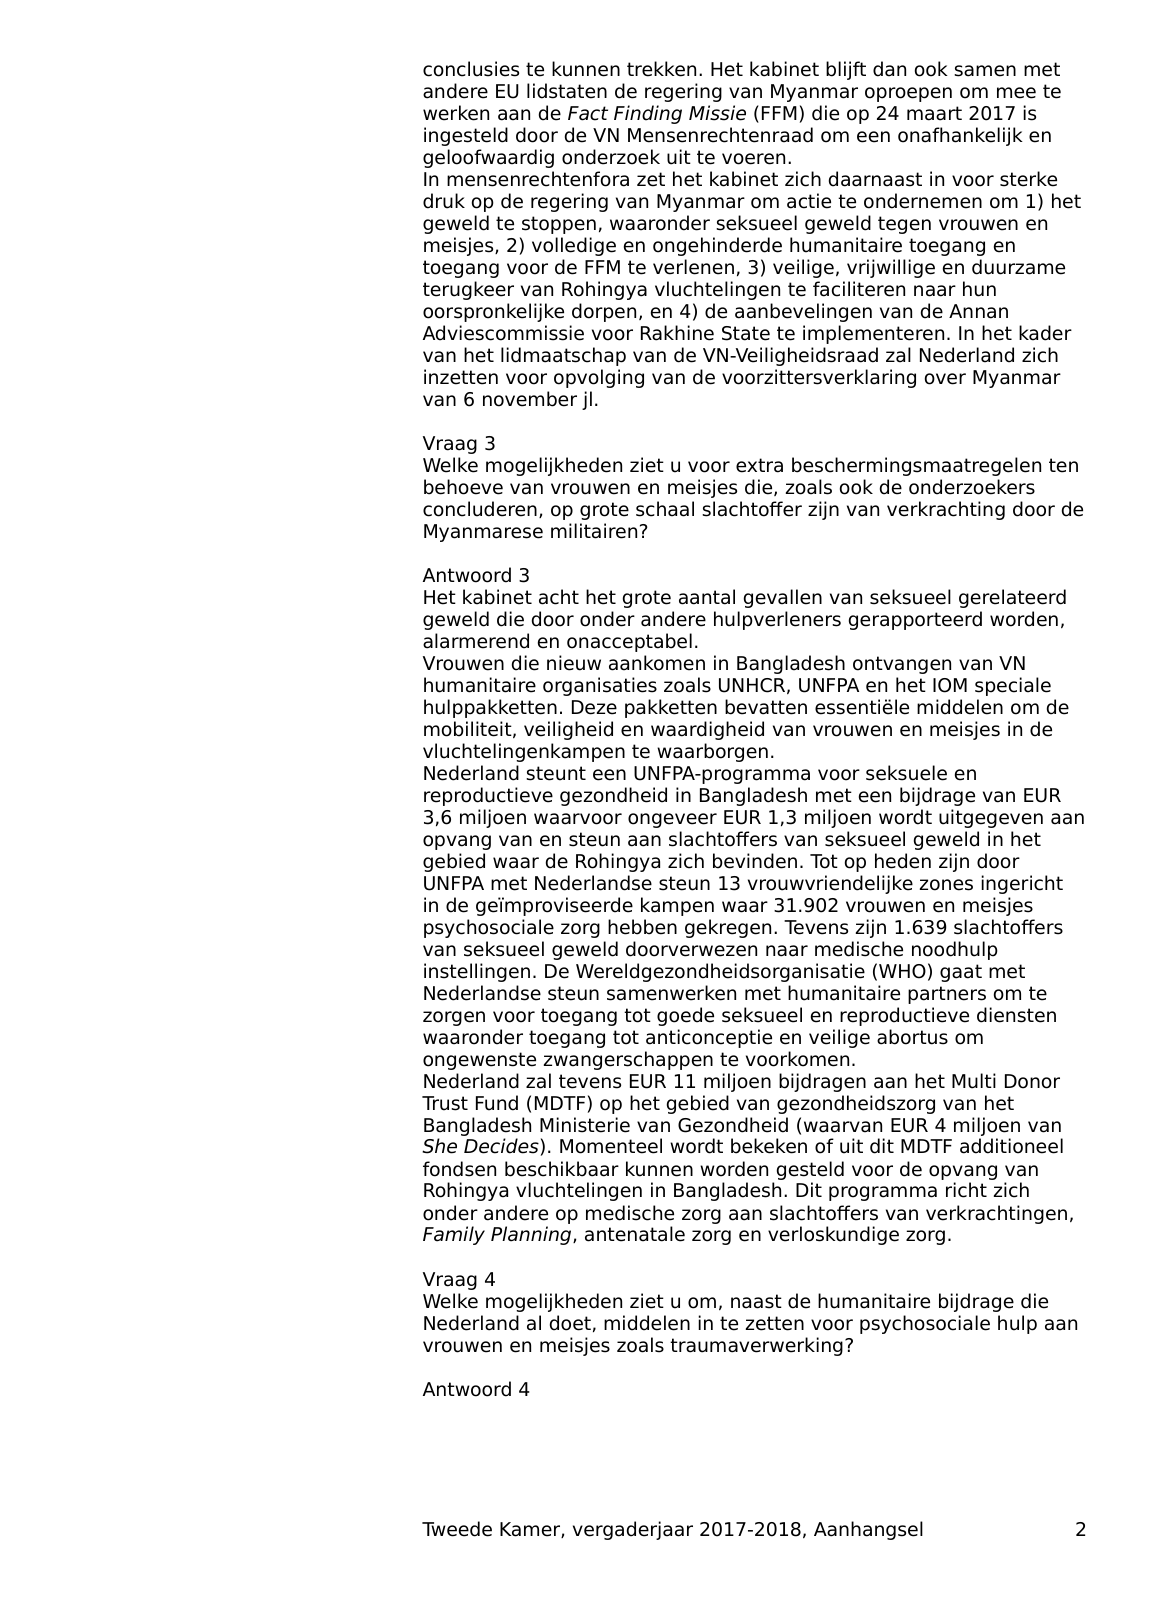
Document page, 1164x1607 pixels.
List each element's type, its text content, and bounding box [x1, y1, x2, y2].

text Nederland zal tevens EUR 11 miljoen bijdragen aan het Multi Donor Trust Fund (MDTF) op het gebied van gezondheidszorg van het Bangladesh Ministerie van Gezondheid (waarvan EUR 4 miljoen van She Decides). Momenteel wordt bekeken of uit dit MDTF additioneel fondsen beschikbaar kunnen worden gesteld voor de opvang van Rohingya vluchtelingen in Bangladesh. Dit programma richt zich onder andere op medische zorg aan slachtoffers van verkrachtingen, Family Planning, antenatale zorg en verloskundige zorg. [422, 1071, 1087, 1246]
text Welke mogelijkheden ziet u om, naast de humanitaire bijdrage die Nederland al doet, middelen in te zetten voor psychosociale hulp aan vrouwen en meisjes zoals traumaverwerking? [422, 1291, 1087, 1356]
text Antwoord 3 [422, 565, 1087, 587]
text In mensenrechtenfora zet het kabinet zich daarnaast in voor sterke druk op de regering van Myanmar om actie te ondernemen om 1) het geweld te stoppen, waaronder seksueel geweld tegen vrouwen en meisjes, 2) volledige en ongehinderde humanitaire toegang en toegang voor de FFM te verlenen, 3) veilige, vrijwillige en duurzame terugkeer van Rohingya vluchtelingen te faciliteren naar hun oorspronkelijke dorpen, en 4) de aanbevelingen van de Annan Adviescommissie voor Rakhine State te implementeren. In het kader van het lidmaatschap van de VN-Veiligheidsraad zal Nederland zich inzetten voor opvolging van de voorzittersverklaring over Myanmar van 6 november jl. [422, 169, 1087, 411]
text Nederland steunt een UNFPA-programma voor seksuele en reproductieve gezondheid in Bangladesh met een bijdrage van EUR 3,6 miljoen waarvoor ongeveer EUR 1,3 miljoen wordt uitgegeven aan opvang van en steun aan slachtoffers van seksueel geweld in het gebied waar de Rohingya zich bevinden. Tot op heden zijn door UNFPA met Nederlandse steun 13 vrouwvriendelijke zones ingericht in de geïmproviseerde kampen waar 31.902 vrouwen en meisjes psychosociale zorg hebben gekregen. Tevens zijn 1.639 slachtoffers van seksueel geweld doorverwezen naar medische noodhulp instellingen. De Wereldgezondheidsorganisatie (WHO) gaat met Nederlandse steun samenwerken met humanitaire partners om te zorgen voor toegang tot goede seksueel en reproductieve diensten waaronder toegang tot anticonceptie en veilige abortus om ongewenste zwangerschappen te voorkomen. [422, 763, 1087, 1071]
text Vraag 4 [422, 1268, 1087, 1291]
text conclusies te kunnen trekken. Het kabinet blijft dan ook samen met andere EU lidstaten de regering van Myanmar oproepen om mee te werken aan de Fact Finding Missie (FFM) die op 24 maart 2017 is ingesteld door de VN Mensenrechtenraad om een onafhankelijk en geloofwaardig onderzoek uit te voeren. [422, 59, 1087, 169]
text Welke mogelijkheden ziet u voor extra beschermingsmaatregelen ten behoeve van vrouwen en meisjes die, zoals ook de onderzoekers concluderen, op grote schaal slachtoffer zijn van verkrachting door de Myanmarese militairen? [422, 455, 1087, 543]
text Vrouwen die nieuw aankomen in Bangladesh ontvangen van VN humanitaire organisaties zoals UNHCR, UNFPA en het IOM speciale hulppakketten. Deze pakketten bevatten essentiële middelen om de mobiliteit, veiligheid en waardigheid van vrouwen en meisjes in de vluchtelingenkampen te waarborgen. [422, 653, 1087, 763]
text Antwoord 4 [422, 1379, 1087, 1401]
text Het kabinet acht het grote aantal gevallen van seksueel gerelateerd geweld die door onder andere hulpverleners gerapporteerd worden, alarmerend en onacceptabel. [422, 587, 1087, 653]
text Vraag 3 [422, 433, 1087, 455]
